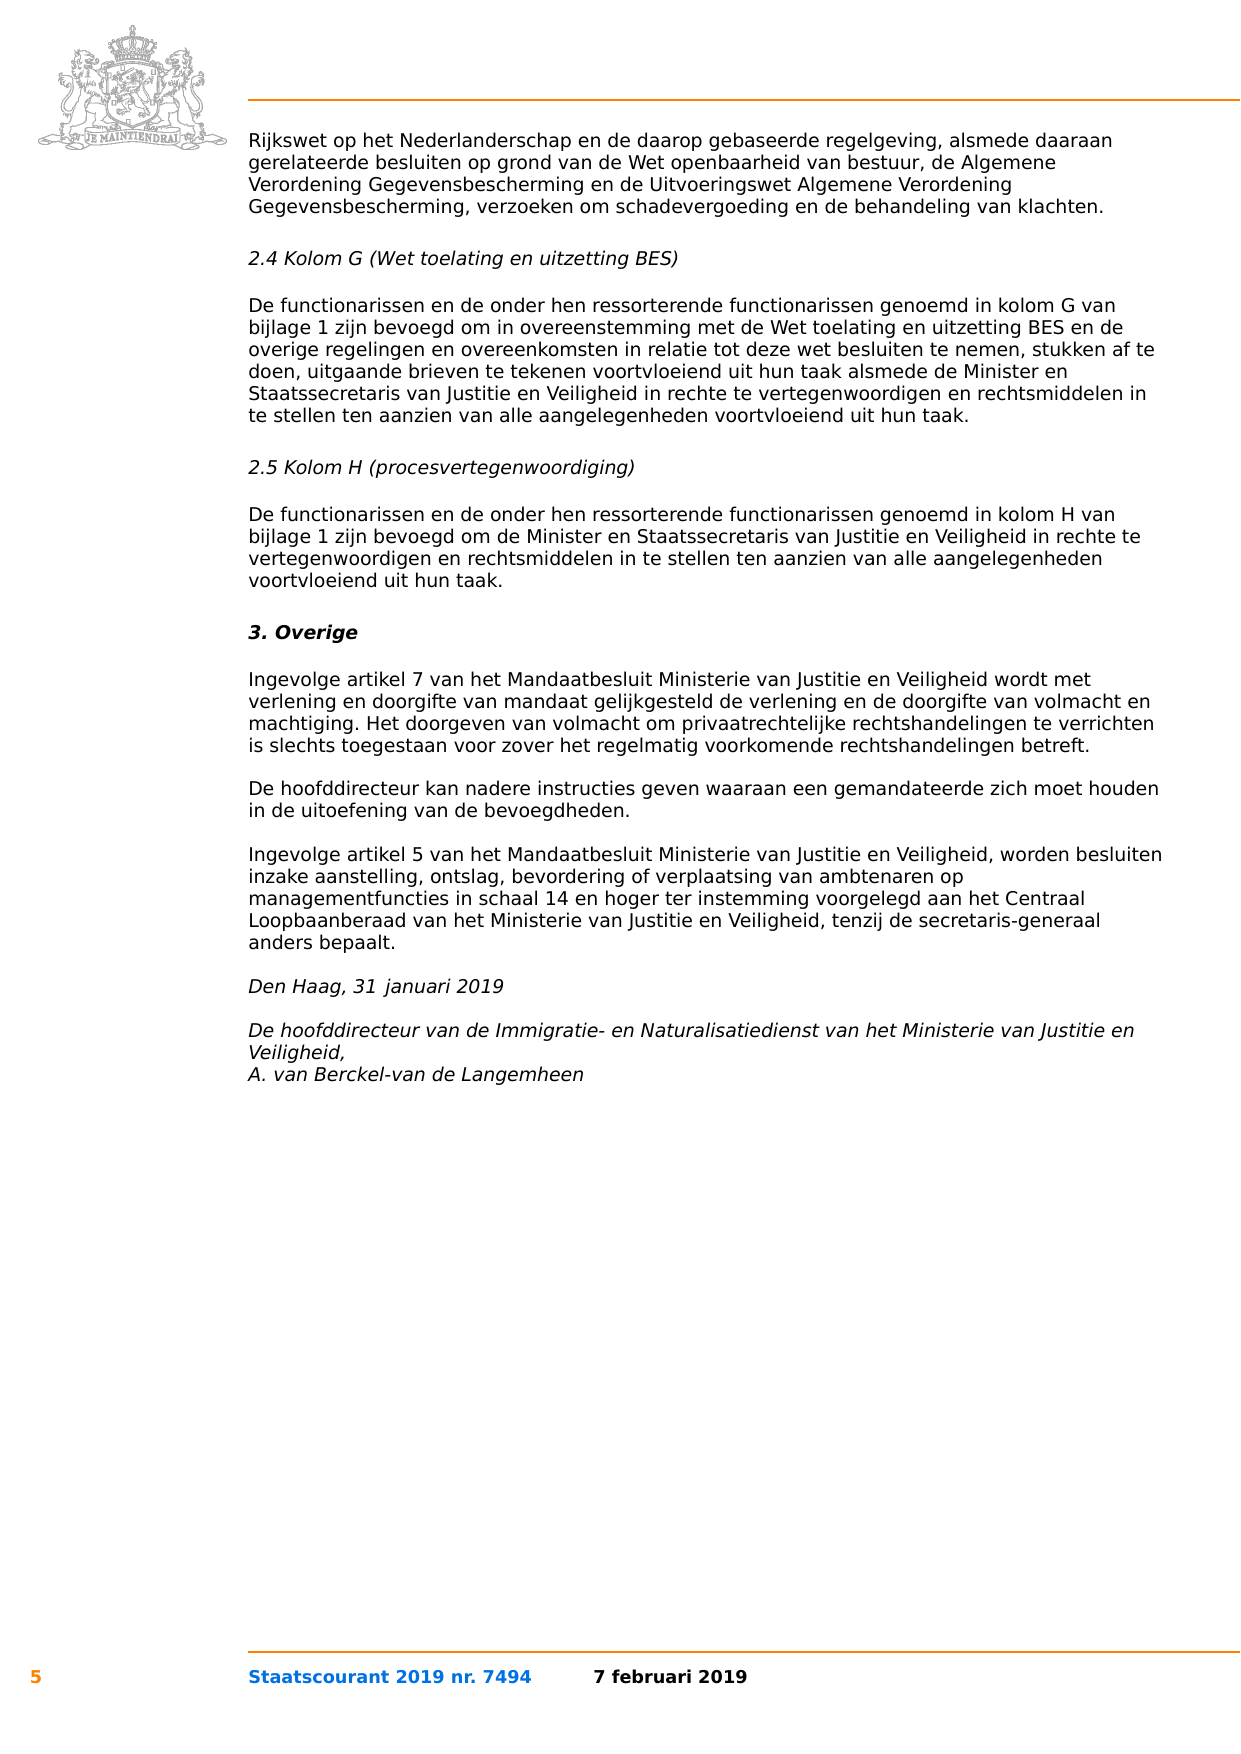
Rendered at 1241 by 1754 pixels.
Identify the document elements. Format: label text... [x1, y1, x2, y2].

subtitle 2.4 Kolom G (Wet toelating en uitzetting BES) [248, 248, 1163, 270]
text Ingevolge artikel 5 van het Mandaatbesluit Ministerie van Justitie en Veiligheid, worden besluiten inzake aanstelling, ontslag, bevordering of verplaatsing van ambtenaren op managementfuncties in schaal 14 en hoger ter instemming voorgelegd aan het Centraal Loopbaanberaad van het Ministerie van Justitie en Veiligheid, tenzij de secretaris-generaal anders bepaalt. [248, 844, 1163, 954]
text Rijkswet op het Nederlanderschap en de daarop gebaseerde regelgeving, alsmede daaraan gerelateerde besluiten op grond van de Wet openbaarheid van bestuur, de Algemene Verordening Gegevensbescherming en de Uitvoeringswet Algemene Verordening Gegevensbescherming, verzoeken om schadevergoeding en de behandeling van klachten. [248, 130, 1163, 218]
subtitle 2.5 Kolom H (procesvertegenwoordiging) [248, 457, 1163, 479]
text Ingevolge artikel 7 van het Mandaatbesluit Ministerie van Justitie en Veiligheid wordt met verlening en doorgifte van mandaat gelijkgesteld de verlening en de doorgifte van volmacht en machtiging. Het doorgeven van volmacht om privaatrechtelijke rechtshandelingen te verrichten is slechts toegestaan voor zover het regelmatig voorkomende rechtshandelingen betreft. [248, 668, 1163, 756]
text De hoofddirecteur van de Immigratie- en Naturalisatiedienst van het Ministerie van Justitie en Veiligheid, A. van Berckel-van de Langemheen [248, 1020, 1163, 1086]
text De hoofddirecteur kan nadere instructies geven waaraan een gemandateerde zich moet houden in de uitoefening van de bevoegdheden. [248, 778, 1163, 822]
text Den Haag, 31 januari 2019 [248, 976, 1163, 998]
text De functionarissen en de onder hen ressorterende functionarissen genoemd in kolom G van bijlage 1 zijn bevoegd om in overeenstemming met de Wet toelating en uitzetting BES en de overige regelingen en overeenkomsten in relatie tot deze wet besluiten te nemen, stukken af te doen, uitgaande brieven te tekenen voortvloeiend uit hun taak alsmede de Minister en Staatssecretaris van Justitie en Veiligheid in rechte te vertegenwoordigen en rechtsmiddelen in te stellen ten aanzien van alle aangelegenheden voortvloeiend uit hun taak. [248, 295, 1163, 427]
text De functionarissen en de onder hen ressorterende functionarissen genoemd in kolom H van bijlage 1 zijn bevoegd om de Minister en Staatssecretaris van Justitie en Veiligheid in rechte te vertegenwoordigen en rechtsmiddelen in te stellen ten aanzien van alle aangelegenheden voortvloeiend uit hun taak. [248, 504, 1163, 592]
subtitle 3. Overige [248, 622, 1163, 643]
picture [38, 25, 227, 150]
